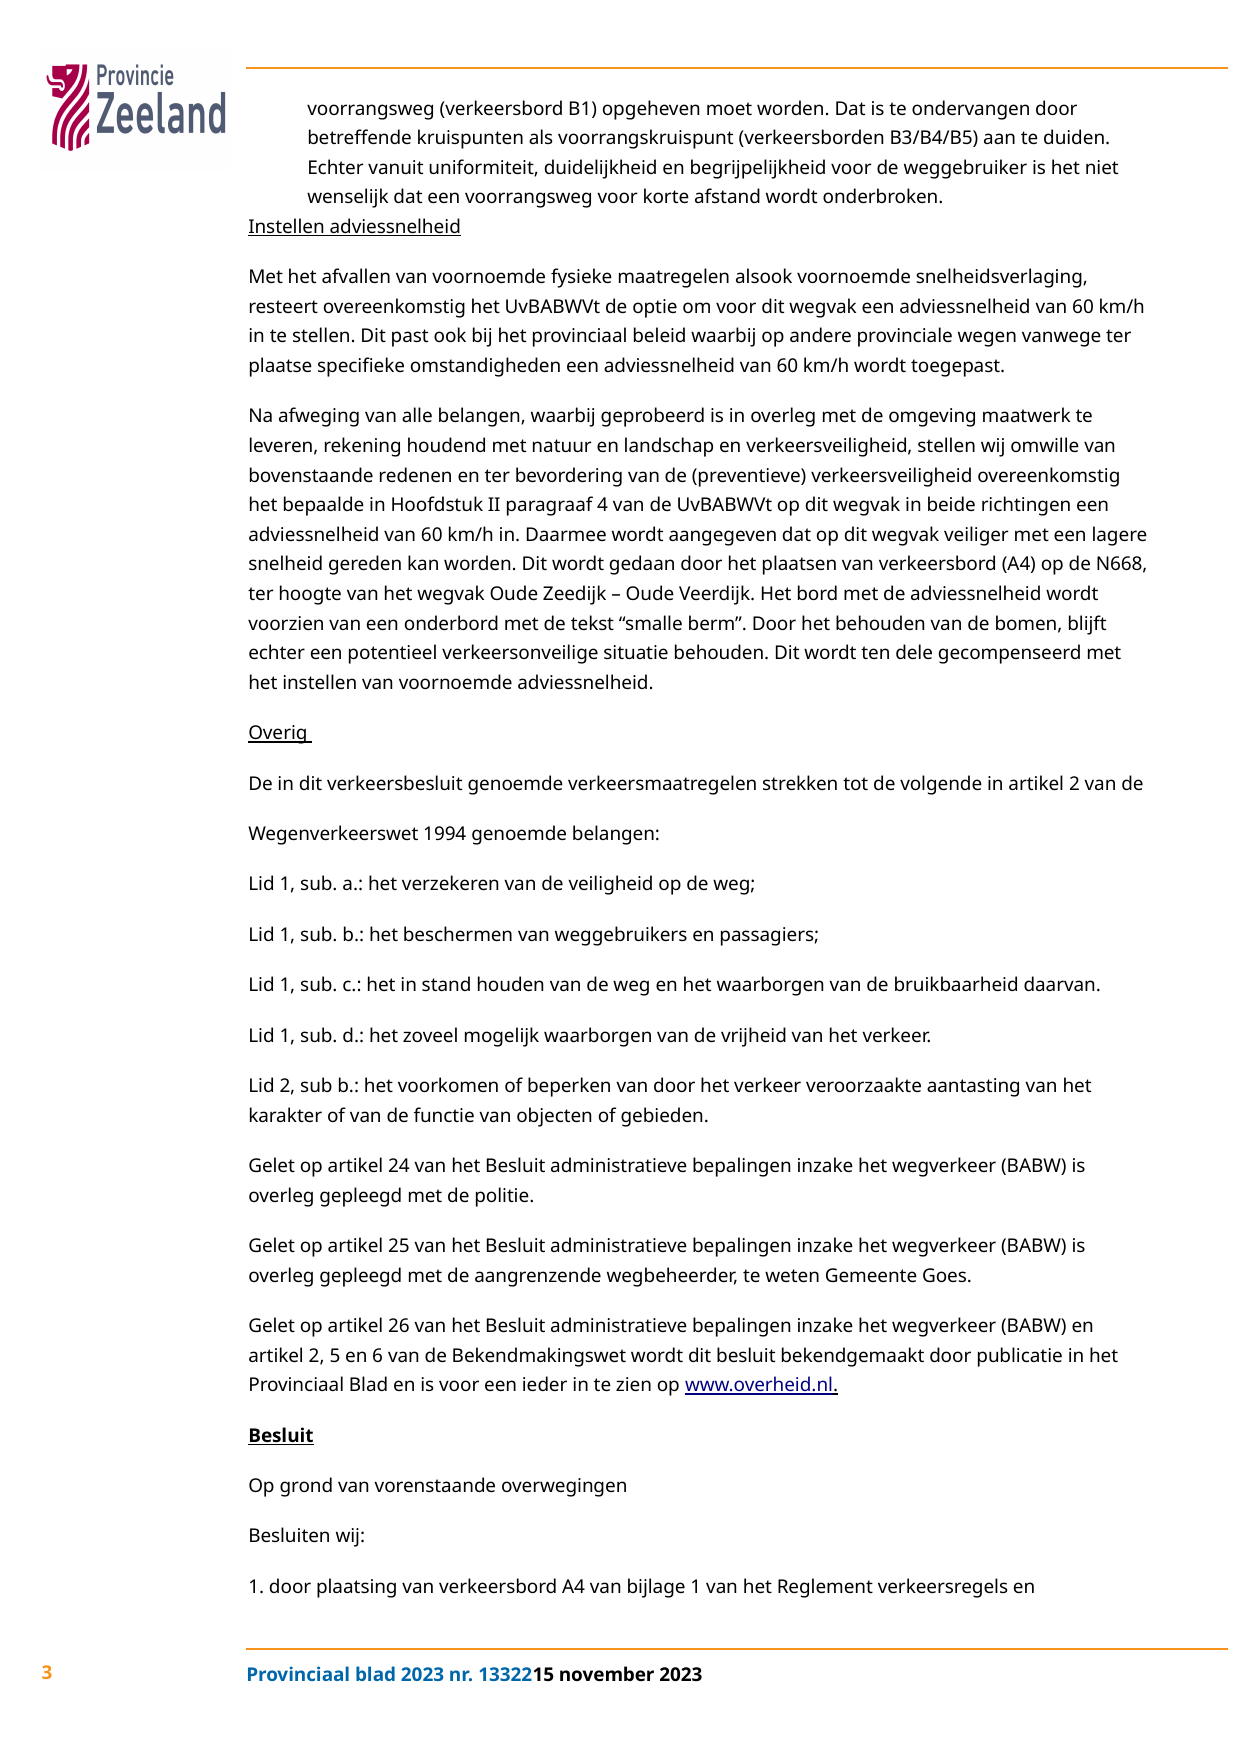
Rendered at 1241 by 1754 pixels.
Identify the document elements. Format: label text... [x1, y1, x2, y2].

text Na afweging van alle belangen, waarbij geprobeerd is in overleg met de omgeving maatwerk te leveren, rekening houdend met natuur en landschap en verkeersveiligheid, stellen wij omwille van bovenstaande redenen en ter bevordering van de (preventieve) verkeersveiligheid overeenkomstig het bepaalde in Hoofdstuk II paragraaf 4 van de UvBABWVt op dit wegvak in beide richtingen een adviessnelheid van 60 km/h in. Daarmee wordt aangegeven dat op dit wegvak veiliger met een lagere snelheid gereden kan worden. Dit wordt gedaan door het plaatsen van verkeersbord (A4) op de N668, ter hoogte van het wegvak Oude Zeedijk – Oude Veerdijk. Het bord met de adviessnelheid wordt voorzien van een onderbord met de tekst “smalle berm”. Door het behouden van de bomen, blijft echter een potentieel verkeersonveilige situatie behouden. Dit wordt ten dele gecompenseerd met het instellen van voornoemde adviessnelheid. [248, 403, 1152, 695]
text Lid 1, sub. d.: het zoveel mogelijk waarborgen van de vrijheid van het verkeer. [248, 1022, 1152, 1048]
text Gelet op artikel 25 van het Besluit administratieve bepalingen inzake het wegverkeer (BABW) is overleg gepleegd met de aangrenzende wegbeheerder, te weten Gemeente Goes. [248, 1232, 1152, 1288]
text Gelet op artikel 26 van het Besluit administratieve bepalingen inzake het wegverkeer (BABW) en artikel 2, 5 en 6 van de Bekendmakingswet wordt dit besluit bekendgemaakt door publicatie in het Provinciaal Blad en is voor een ieder in te zien op www.overheid.nl. [248, 1312, 1152, 1397]
text Wegenverkeerswet 1994 genoemde belangen: [248, 820, 1152, 846]
picture [41, 47, 231, 172]
text Besluiten wij: [248, 1523, 1152, 1548]
text De in dit verkeersbesluit genoemde verkeersmaatregelen strekken tot de volgende in artikel 2 van de [248, 770, 1152, 796]
list voorrangsweg (verkeersbord B1) opgeheven moet worden. Dat is te ondervangen door betreffende kruispunten als voorrangskruispunt (verkeersborden B3/B4/B5) aan te duiden. Echter vanuit uniformiteit, duidelijkheid en begrijpelijkheid voor de weggebruiker is het niet wenselijk dat een voorrangsweg voor korte afstand wordt onderbroken. [248, 95, 1152, 209]
text Gelet op artikel 24 van het Besluit administratieve bepalingen inzake het wegverkeer (BABW) is overleg gepleegd met de politie. [248, 1152, 1152, 1208]
text Op grond van vorenstaande overwegingen [248, 1472, 1152, 1498]
text Lid 2, sub b.: het voorkomen of beperken van door het verkeer veroorzaakte aantasting van het karakter of van de functie van objecten of gebieden. [248, 1072, 1152, 1128]
text Lid 1, sub. b.: het beschermen van weggebruikers en passagiers; [248, 921, 1152, 947]
text Instellen adviessnelheid [248, 213, 1152, 239]
text Besluit [248, 1422, 1152, 1448]
text Met het afvallen van voornoemde fysieke maatregelen alsook voornoemde snelheidsverlaging, resteert overeenkomstig het UvBABWVt de optie om voor dit wegvak een adviessnelheid van 60 km/h in te stellen. Dit past ook bij het provinciaal beleid waarbij op andere provinciale wegen vanwege ter plaatse specifieke omstandigheden een adviessnelheid van 60 km/h wordt toegepast. [248, 263, 1152, 378]
text 1. door plaatsing van verkeersbord A4 van bijlage 1 van het Reglement verkeersregels en [248, 1573, 1152, 1599]
text Overig [248, 719, 1152, 745]
text Lid 1, sub. c.: het in stand houden van de weg en het waarborgen van de bruikbaarheid daarvan. [248, 971, 1152, 997]
text Lid 1, sub. a.: het verzekeren van de veiligheid op de weg; [248, 871, 1152, 896]
